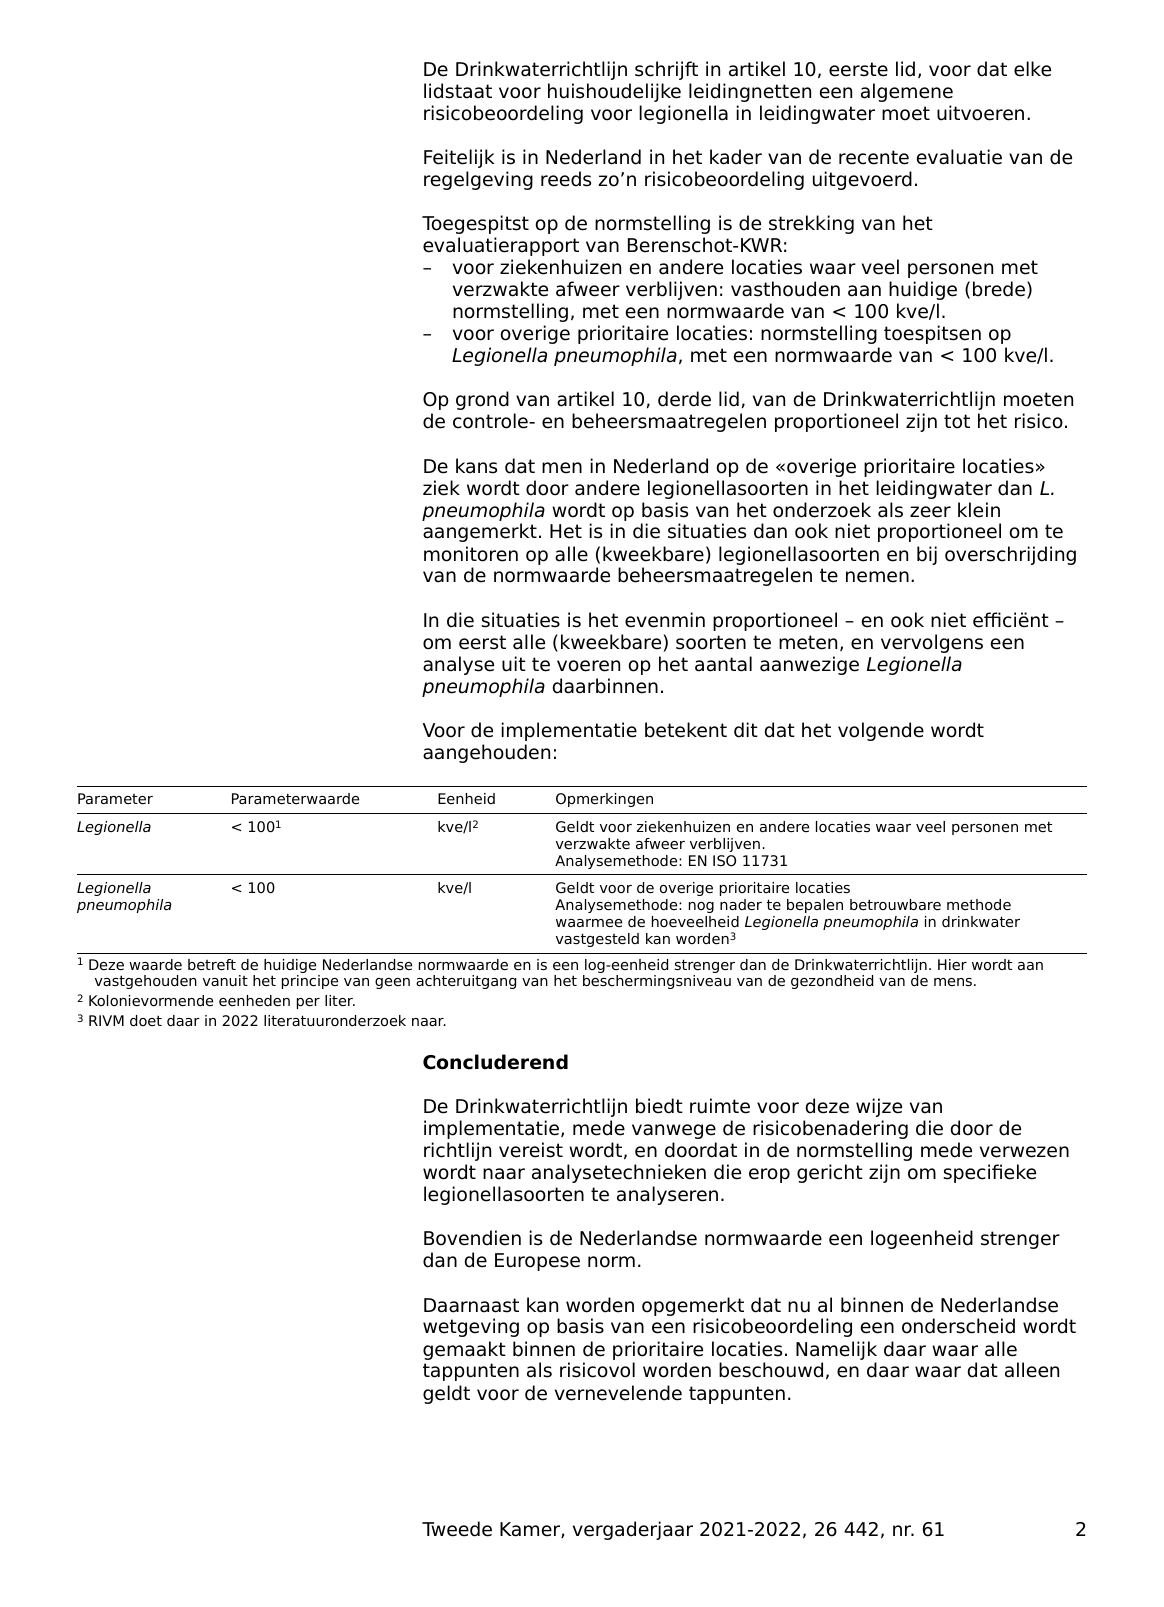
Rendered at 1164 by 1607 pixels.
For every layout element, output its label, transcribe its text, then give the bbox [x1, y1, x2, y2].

table_cell < 100 [224, 875, 431, 953]
table_header Parameterwaarde [224, 787, 431, 813]
text Toegespitst op de normstelling is de strekking van het evaluatierapport van Berenschot-KWR: [422, 213, 1087, 257]
subtitle Concluderend [422, 1052, 1087, 1074]
table_cell Geldt voor ziekenhuizen en andere locaties waar veel personen met verzwakte afweer verblijven. Analysemethode: EN ISO 11731 [549, 814, 1087, 874]
text – voor overige prioritaire locaties: normstelling toespitsen op Legionella pneumophila, met een normwaarde van < 100 kve/l. [422, 323, 1087, 367]
table_cell kve/l2 [431, 814, 549, 874]
table_cell 1 Deze waarde betreft de huidige Nederlandse normwaarde en is een log-eenheid strenger dan de Drinkwaterrichtlijn. Hier wordt aan vastgehouden vanuit het principe van geen achteruitgang van het beschermingsniveau van de gezondheid van de mens. 2 Kolonievormende eenheden per liter. 3 RIVM doet daar in 2022 literatuuronderzoek naar. [77, 954, 1087, 1030]
text De Drinkwaterrichtlijn biedt ruimte voor deze wijze van implementatie, mede vanwege de risicobenadering die door de richtlijn vereist wordt, en doordat in de normstelling mede verwezen wordt naar analysetechnieken die erop gericht zijn om specifieke legionellasoorten te analyseren. [422, 1096, 1087, 1206]
table_cell < 1001 [224, 814, 431, 874]
table_cell kve/l [431, 875, 549, 953]
text – voor ziekenhuizen en andere locaties waar veel personen met verzwakte afweer verblijven: vasthouden aan huidige (brede) normstelling, met een normwaarde van < 100 kve/l. [422, 257, 1087, 323]
table_header Parameter [77, 787, 224, 813]
table_cell Legionella [77, 814, 224, 874]
text Voor de implementatie betekent dit dat het volgende wordt aangehouden: [422, 720, 1087, 764]
text De Drinkwaterrichtlijn schrijft in artikel 10, eerste lid, voor dat elke lidstaat voor huishoudelijke leidingnetten een algemene risicobeoordeling voor legionella in leidingwater moet uitvoeren. [422, 59, 1087, 125]
text In die situaties is het evenmin proportioneel – en ook niet efficiënt – om eerst alle (kweekbare) soorten te meten, en vervolgens een analyse uit te voeren op het aantal aanwezige Legionella pneumophila daarbinnen. [422, 609, 1087, 697]
text Op grond van artikel 10, derde lid, van de Drinkwaterrichtlijn moeten de controle- en beheersmaatregelen proportioneel zijn tot het risico. [422, 389, 1087, 433]
table_header Eenheid [431, 787, 549, 813]
text Bovendien is de Nederlandse normwaarde een logeenheid strenger dan de Europese norm. [422, 1228, 1087, 1272]
text Feitelijk is in Nederland in het kader van de recente evaluatie van de regelgeving reeds zo’n risicobeoordeling uitgevoerd. [422, 147, 1087, 191]
table_header Opmerkingen [549, 787, 1087, 813]
table_cell Geldt voor de overige prioritaire locaties Analysemethode: nog nader te bepalen betrouwbare methode waarmee de hoeveelheid Legionella pneumophila in drinkwater vastgesteld kan worden3 [549, 875, 1087, 953]
text De kans dat men in Nederland op de «overige prioritaire locaties» ziek wordt door andere legionellasoorten in het leidingwater dan L. pneumophila wordt op basis van het onderzoek als zeer klein aangemerkt. Het is in die situaties dan ook niet proportioneel om te monitoren op alle (kweekbare) legionellasoorten en bij overschrijding van de normwaarde beheersmaatregelen te nemen. [422, 456, 1087, 587]
table_cell Legionella pneumophila [77, 875, 224, 953]
text Daarnaast kan worden opgemerkt dat nu al binnen de Nederlandse wetgeving op basis van een risicobeoordeling een onderscheid wordt gemaakt binnen de prioritaire locaties. Namelijk daar waar alle tappunten als risicovol worden beschouwd, en daar waar dat alleen geldt voor de vernevelende tappunten. [422, 1294, 1087, 1404]
